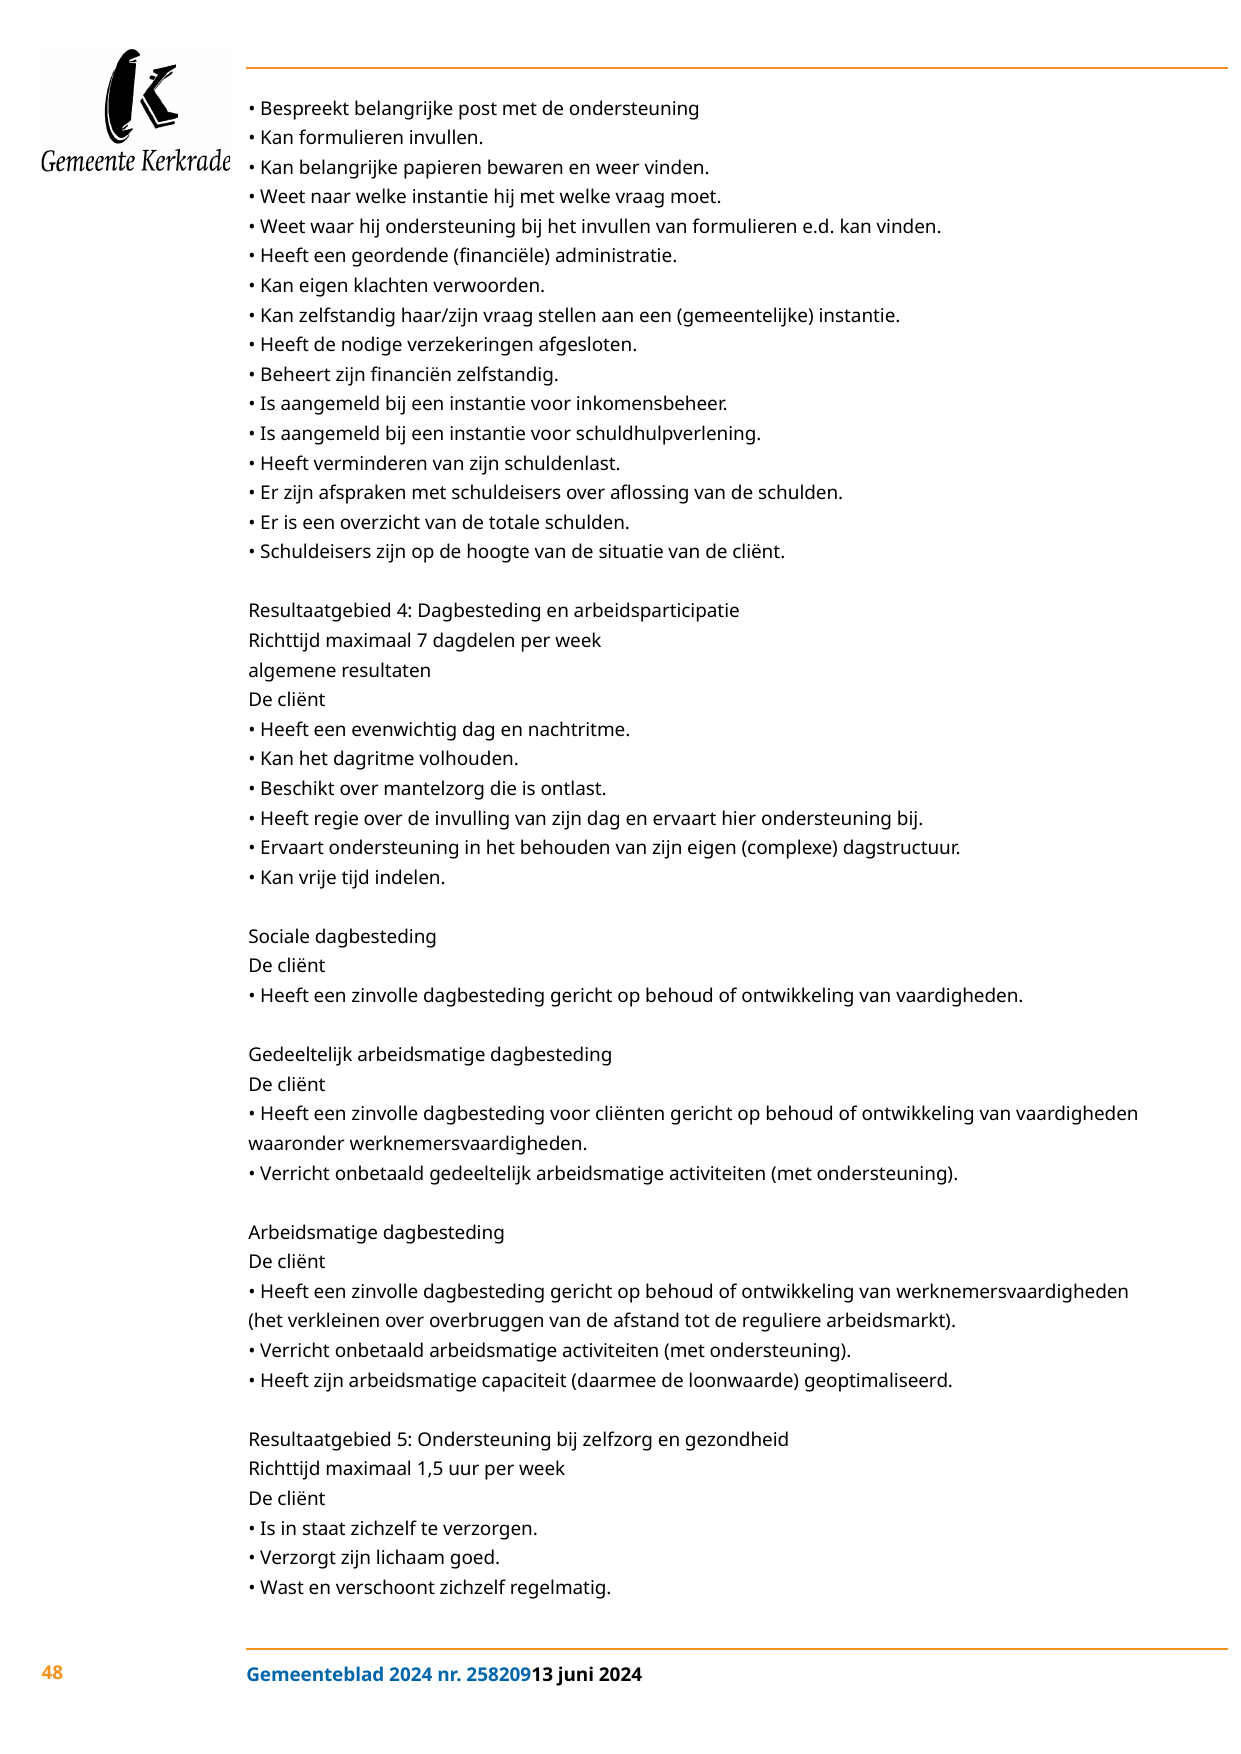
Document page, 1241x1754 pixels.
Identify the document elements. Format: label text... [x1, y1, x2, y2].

text • Kan het dagritme volhouden. [248, 746, 1152, 771]
text • Beheert zijn financiën zelfstandig. [248, 361, 1152, 387]
picture [41, 47, 231, 172]
text • Heeft regie over de invulling van zijn dag en ervaart hier ondersteuning bij. [248, 805, 1152, 831]
text • Heeft een evenwichtig dag en nachtritme. [248, 716, 1152, 742]
text • Wast en verschoont zichzelf regelmatig. [248, 1574, 1152, 1600]
text • Kan vrije tijd indelen. [248, 864, 1152, 890]
text • Kan belangrijke papieren bewaren en weer vinden. [248, 154, 1152, 180]
text • Heeft de nodige verzekeringen afgesloten. [248, 331, 1152, 357]
text • Is in staat zichzelf te verzorgen. [248, 1515, 1152, 1541]
text Resultaatgebied 4: Dagbesteding en arbeidsparticipatie [248, 598, 1152, 623]
text De cliënt [248, 953, 1152, 978]
text • Heeft een zinvolle dagbesteding gericht op behoud of ontwikkeling van vaardigheden. [248, 982, 1152, 1008]
text Resultaatgebied 5: Ondersteuning bij zelfzorg en gezondheid [248, 1426, 1152, 1452]
text • Bespreekt belangrijke post met de ondersteuning [248, 95, 1152, 121]
text • Heeft verminderen van zijn schuldenlast. [248, 450, 1152, 476]
text Arbeidsmatige dagbesteding [248, 1219, 1152, 1245]
text • Is aangemeld bij een instantie voor inkomensbeheer. [248, 391, 1152, 416]
text • Heeft een geordende (financiële) administratie. [248, 243, 1152, 268]
text • Kan zelfstandig haar/zijn vraag stellen aan een (gemeentelijke) instantie. [248, 302, 1152, 328]
text • Heeft zijn arbeidsmatige capaciteit (daarmee de loonwaarde) geoptimaliseerd. [248, 1367, 1152, 1393]
text • Er is een overzicht van de totale schulden. [248, 509, 1152, 535]
text • Beschikt over mantelzorg die is ontlast. [248, 775, 1152, 801]
text • Verricht onbetaald arbeidsmatige activiteiten (met ondersteuning). [248, 1337, 1152, 1363]
text • Er zijn afspraken met schuldeisers over aflossing van de schulden. [248, 479, 1152, 505]
text • Weet naar welke instantie hij met welke vraag moet. [248, 183, 1152, 209]
text • Verzorgt zijn lichaam goed. [248, 1544, 1152, 1570]
text • Schuldeisers zijn op de hoogte van de situatie van de cliënt. [248, 538, 1152, 564]
text De cliënt [248, 1248, 1152, 1274]
text • Kan formulieren invullen. [248, 124, 1152, 150]
text Gedeeltelijk arbeidsmatige dagbesteding [248, 1041, 1152, 1067]
text Richttijd maximaal 1,5 uur per week [248, 1456, 1152, 1481]
text De cliënt [248, 686, 1152, 712]
text De cliënt [248, 1485, 1152, 1511]
text • Ervaart ondersteuning in het behouden van zijn eigen (complexe) dagstructuur. [248, 834, 1152, 860]
text • Heeft een zinvolle dagbesteding voor cliënten gericht op behoud of ontwikkeling van vaardigheden waaronder werknemersvaardigheden. [248, 1101, 1152, 1156]
text De cliënt [248, 1071, 1152, 1097]
text • Weet waar hij ondersteuning bij het invullen van formulieren e.d. kan vinden. [248, 213, 1152, 239]
text Richttijd maximaal 7 dagdelen per week [248, 627, 1152, 653]
text • Heeft een zinvolle dagbesteding gericht op behoud of ontwikkeling van werknemersvaardigheden (het verkleinen over overbruggen van de afstand tot de reguliere arbeidsmarkt). [248, 1278, 1152, 1333]
text • Verricht onbetaald gedeeltelijk arbeidsmatige activiteiten (met ondersteuning). [248, 1160, 1152, 1186]
text algemene resultaten [248, 657, 1152, 683]
text Sociale dagbesteding [248, 923, 1152, 949]
text • Kan eigen klachten verwoorden. [248, 272, 1152, 298]
text • Is aangemeld bij een instantie voor schuldhulpverlening. [248, 420, 1152, 446]
